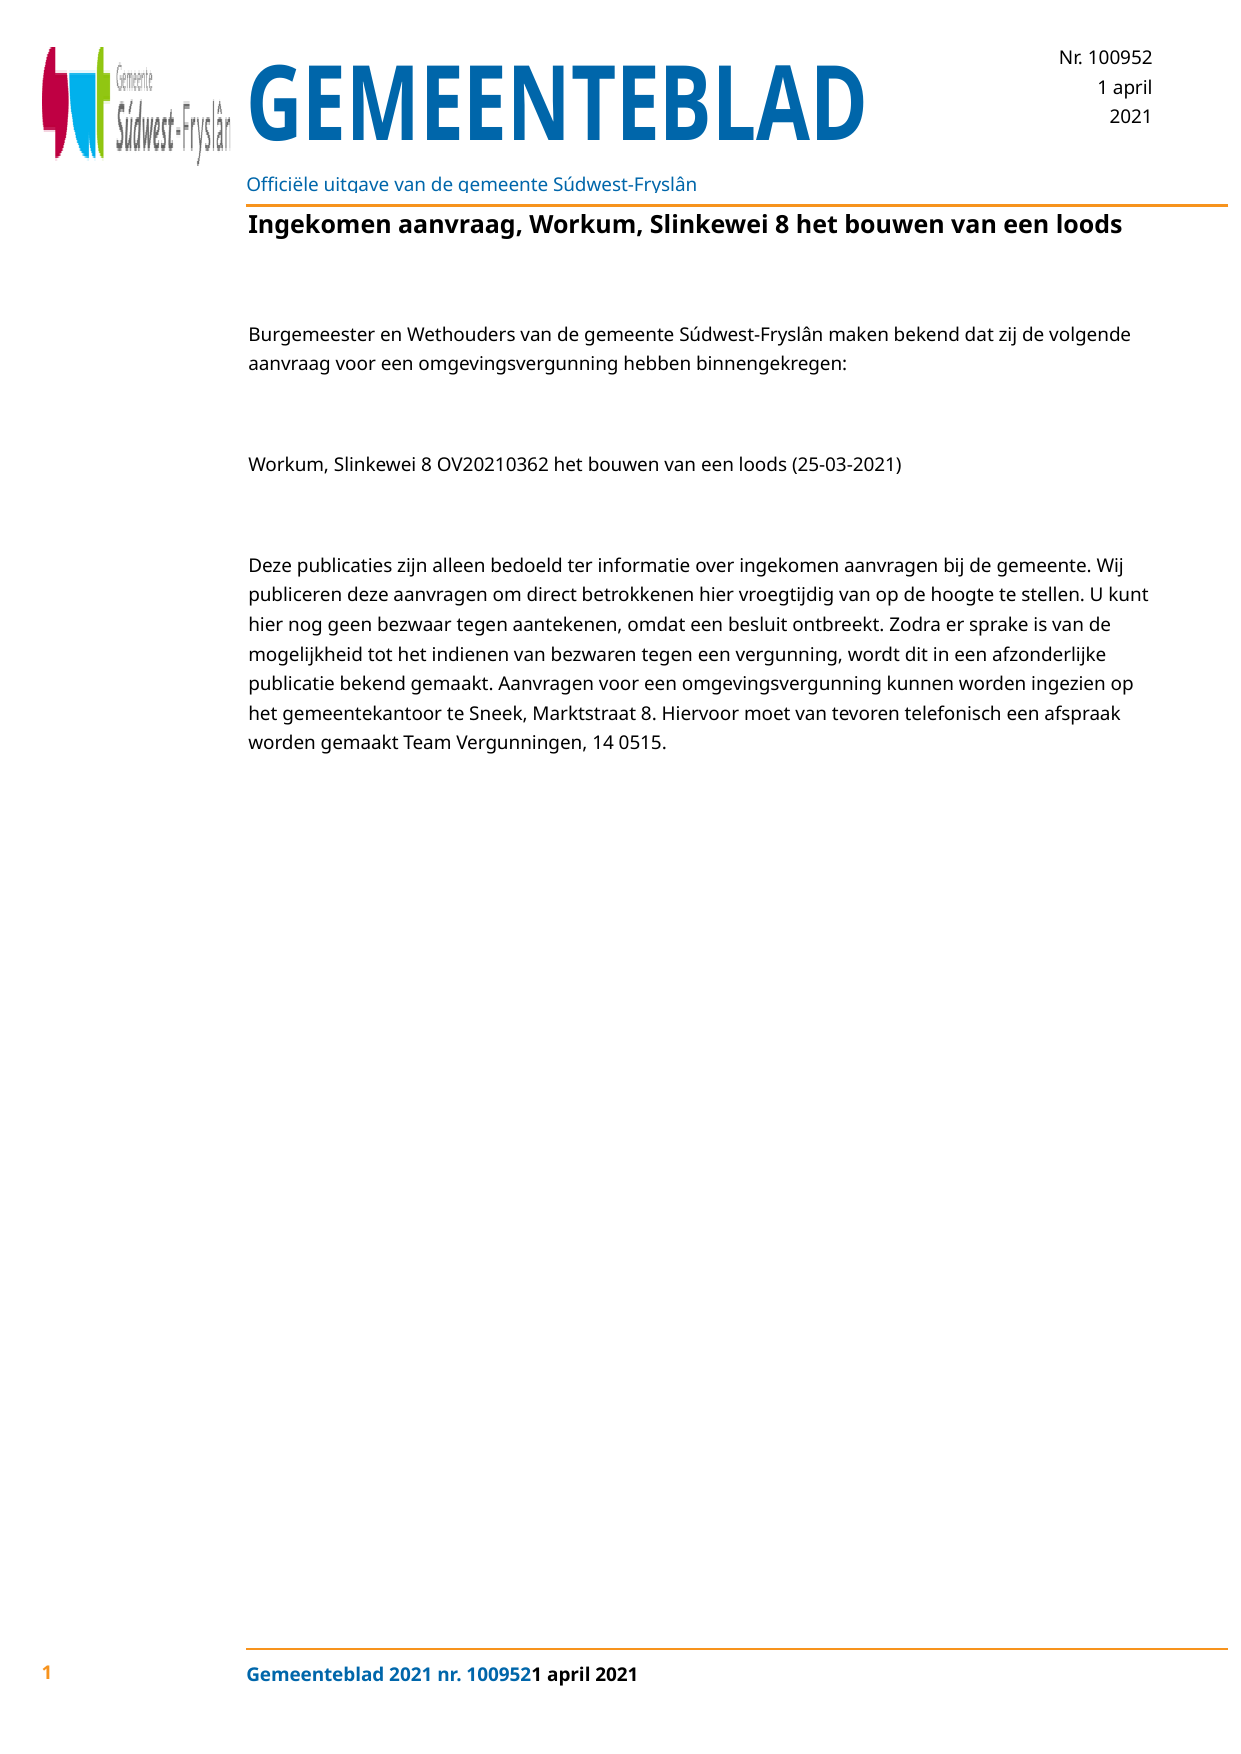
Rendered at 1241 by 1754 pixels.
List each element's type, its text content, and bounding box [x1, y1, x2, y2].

text Ingekomen aanvraag, Workum, Slinkewei 8 het bouwen van een loods [248, 207, 1152, 241]
text Deze publicaties zijn alleen bedoeld ter informatie over ingekomen aanvragen bij de gemeente. Wij publiceren deze aanvragen om direct betrokkenen hier vroegtijdig van op de hoogte te stellen. U kunt hier nog geen bezwaar tegen aantekenen, omdat een besluit ontbreekt. Zodra er sprake is van de mogelijkheid tot het indienen van bezwaren tegen een vergunning, wordt dit in een afzonderlijke publicatie bekend gemaakt. Aanvragen voor een omgevingsvergunning kunnen worden ingezien op het gemeentekantoor te Sneek, Marktstraat 8. Hiervoor moet van tevoren telefonisch een afspraak worden gemaakt Team Vergunningen, 14 0515. [248, 552, 1152, 755]
text Workum, Slinkewei 8 OV20210362 het bouwen van een loods (25-03-2021) [248, 451, 1152, 477]
text Burgemeester en Wethouders van de gemeente Súdwest-Fryslân maken bekend dat zij de volgende aanvraag voor een omgevingsvergunning hebben binnengekregen: [248, 321, 1152, 376]
picture [41, 47, 231, 172]
